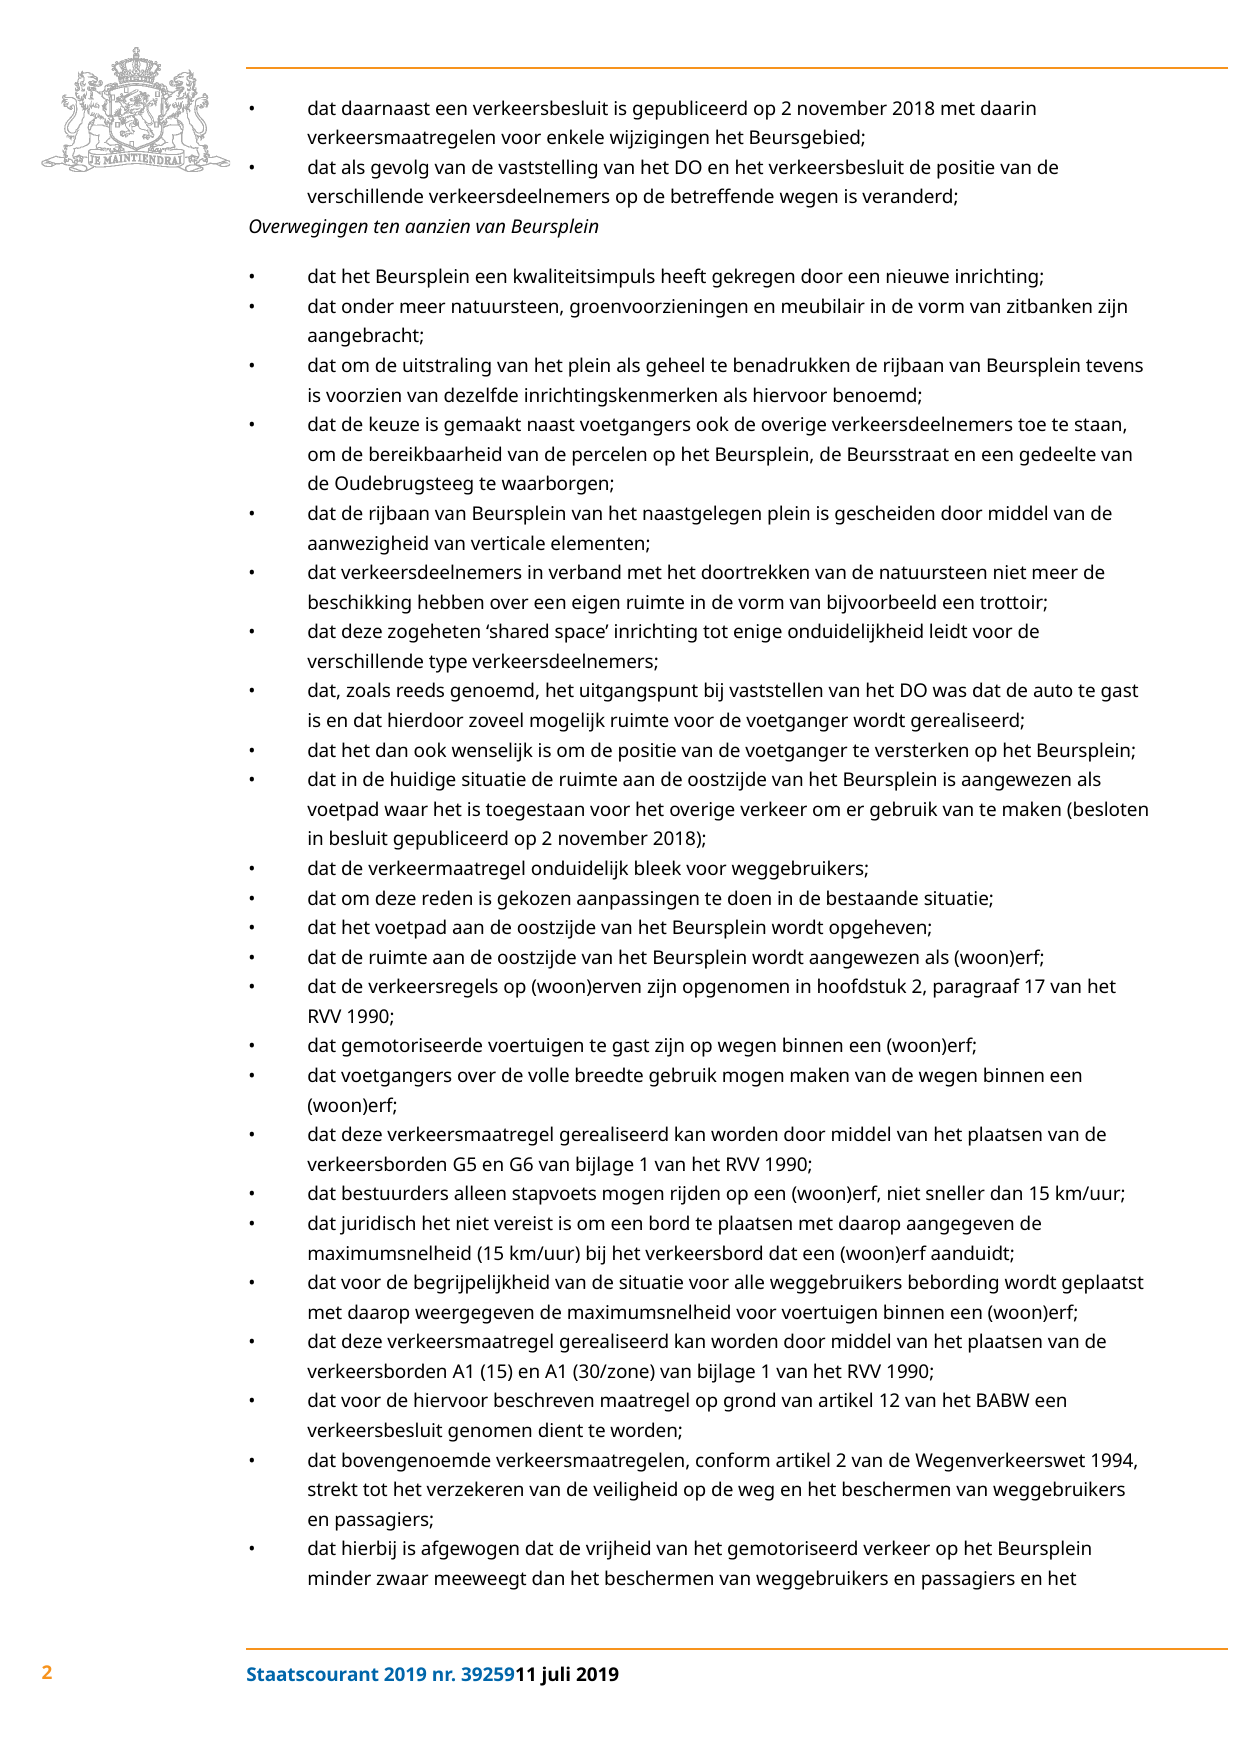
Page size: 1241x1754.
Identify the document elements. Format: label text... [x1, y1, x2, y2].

list dat de rijbaan van Beursplein van het naastgelegen plein is gescheiden door middel van de aanwezigheid van verticale elementen; [248, 500, 1152, 556]
list dat bestuurders alleen stapvoets mogen rijden op een (woon)erf, niet sneller dan 15 km/uur; [248, 1181, 1152, 1206]
list dat de ruimte aan de oostzijde van het Beursplein wordt aangewezen als (woon)erf; [248, 944, 1152, 970]
list dat het voetpad aan de oostzijde van het Beursplein wordt opgeheven; [248, 914, 1152, 940]
list dat verkeersdeelnemers in verband met het doortrekken van de natuursteen niet meer de beschikking hebben over een eigen ruimte in de vorm van bijvoorbeeld een trottoir; [248, 559, 1152, 615]
list dat deze zogeheten ‘shared space’ inrichting tot enige onduidelijkheid leidt voor de verschillende type verkeersdeelnemers; [248, 618, 1152, 674]
list dat het Beursplein een kwaliteitsimpuls heeft gekregen door een nieuwe inrichting; [248, 263, 1152, 289]
list dat de keuze is gemaakt naast voetgangers ook de overige verkeersdeelnemers toe te staan, om de bereikbaarheid van de percelen op het Beursplein, de Beursstraat en een gedeelte van de Oudebrugsteeg te waarborgen; [248, 411, 1152, 496]
list dat, zoals reeds genoemd, het uitgangspunt bij vaststellen van het DO was dat de auto te gast is en dat hierdoor zoveel mogelijk ruimte voor de voetganger wordt gerealiseerd; [248, 678, 1152, 733]
list dat gemotoriseerde voertuigen te gast zijn op wegen binnen een (woon)erf; [248, 1033, 1152, 1058]
list dat de verkeermaatregel onduidelijk bleek voor weggebruikers; [248, 855, 1152, 881]
list dat om de uitstraling van het plein als geheel te benadrukken de rijbaan van Beursplein tevens is voorzien van dezelfde inrichtingskenmerken als hiervoor benoemd; [248, 352, 1152, 408]
list dat voor de hiervoor beschreven maatregel op grond van artikel 12 van het BABW een verkeersbesluit genomen dient te worden; [248, 1388, 1152, 1443]
list dat voetgangers over de volle breedte gebruik mogen maken van de wegen binnen een (woon)erf; [248, 1062, 1152, 1118]
picture [41, 47, 231, 172]
list dat om deze reden is gekozen aanpassingen te doen in de bestaande situatie; [248, 885, 1152, 911]
list dat de verkeersregels op (woon)erven zijn opgenomen in hoofdstuk 2, paragraaf 17 van het RVV 1990; [248, 973, 1152, 1029]
list dat in de huidige situatie de ruimte aan de oostzijde van het Beursplein is aangewezen als voetpad waar het is toegestaan voor het overige verkeer om er gebruik van te maken (besloten in besluit gepubliceerd op 2 november 2018); [248, 766, 1152, 851]
list dat daarnaast een verkeersbesluit is gepubliceerd op 2 november 2018 met daarin verkeersmaatregelen voor enkele wijzigingen het Beursgebied; [248, 95, 1152, 150]
list dat het dan ook wenselijk is om de positie van de voetganger te versterken op het Beursplein; [248, 737, 1152, 763]
list dat deze verkeersmaatregel gerealiseerd kan worden door middel van het plaatsen van de verkeersborden A1 (15) en A1 (30/zone) van bijlage 1 van het RVV 1990; [248, 1328, 1152, 1384]
list dat deze verkeersmaatregel gerealiseerd kan worden door middel van het plaatsen van de verkeersborden G5 en G6 van bijlage 1 van het RVV 1990; [248, 1121, 1152, 1177]
list dat bovengenoemde verkeersmaatregelen, conform artikel 2 van de Wegenverkeerswet 1994, strekt tot het verzekeren van de veiligheid op de weg en het beschermen van weggebruikers en passagiers; [248, 1447, 1152, 1532]
list dat onder meer natuursteen, groenvoorzieningen en meubilair in de vorm van zitbanken zijn aangebracht; [248, 293, 1152, 348]
list dat als gevolg van de vaststelling van het DO en het verkeersbesluit de positie van de verschillende verkeersdeelnemers op de betreffende wegen is veranderd; [248, 154, 1152, 209]
list dat juridisch het niet vereist is om een bord te plaatsen met daarop aangegeven de maximumsnelheid (15 km/uur) bij het verkeersbord dat een (woon)erf aanduidt; [248, 1210, 1152, 1266]
list dat hierbij is afgewogen dat de vrijheid van het gemotoriseerd verkeer op het Beursplein minder zwaar meeweegt dan het beschermen van weggebruikers en passagiers en het [248, 1536, 1152, 1591]
list dat voor de begrijpelijkheid van de situatie voor alle weggebruikers bebording wordt geplaatst met daarop weergegeven de maximumsnelheid voor voertuigen binnen een (woon)erf; [248, 1269, 1152, 1325]
text Overwegingen ten aanzien van Beursplein [248, 213, 1152, 239]
